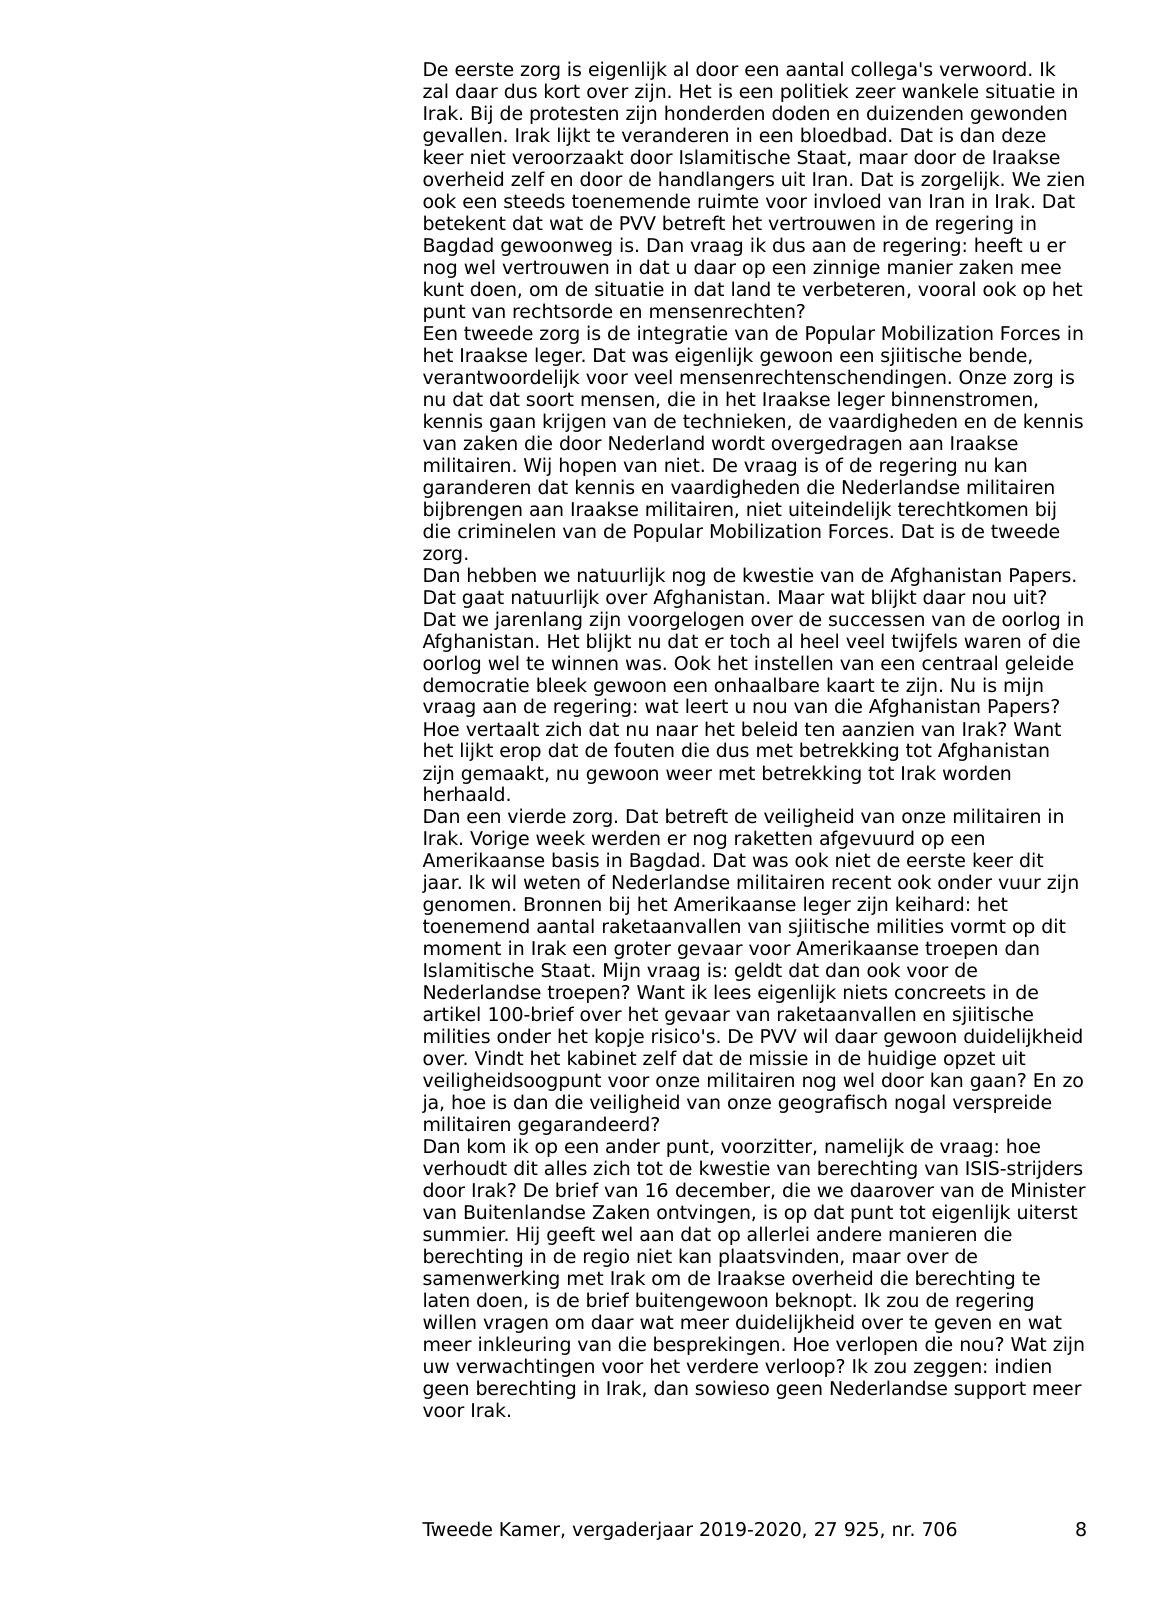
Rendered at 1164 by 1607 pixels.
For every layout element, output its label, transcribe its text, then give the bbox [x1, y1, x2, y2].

text Dan kom ik op een ander punt, voorzitter, namelijk de vraag: hoe verhoudt dit alles zich tot de kwestie van berechting van ISIS-strijders door Irak? De brief van 16 december, die we daarover van de Minister van Buitenlandse Zaken ontvingen, is op dat punt tot eigenlijk uiterst summier. Hij geeft wel aan dat op allerlei andere manieren die berechting in de regio niet kan plaatsvinden, maar over de samenwerking met Irak om de Iraakse overheid die berechting te laten doen, is de brief buitengewoon beknopt. Ik zou de regering willen vragen om daar wat meer duidelijkheid over te geven en wat meer inkleuring van die besprekingen. Hoe verlopen die nou? Wat zijn uw verwachtingen voor het verdere verloop? Ik zou zeggen: indien geen berechting in Irak, dan sowieso geen Nederlandse support meer voor Irak. [422, 1136, 1087, 1422]
text Dan een vierde zorg. Dat betreft de veiligheid van onze militairen in Irak. Vorige week werden er nog raketten afgevuurd op een Amerikaanse basis in Bagdad. Dat was ook niet de eerste keer dit jaar. Ik wil weten of Nederlandse militairen recent ook onder vuur zijn genomen. Bronnen bij het Amerikaanse leger zijn keihard: het toenemend aantal raketaanvallen van sjiitische milities vormt op dit moment in Irak een groter gevaar voor Amerikaanse troepen dan Islamitische Staat. Mijn vraag is: geldt dat dan ook voor de Nederlandse troepen? Want ik lees eigenlijk niets concreets in de artikel 100-brief over het gevaar van raketaanvallen en sjiitische milities onder het kopje risico's. De PVV wil daar gewoon duidelijkheid over. Vindt het kabinet zelf dat de missie in de huidige opzet uit veiligheidsoogpunt voor onze militairen nog wel door kan gaan? En zo ja, hoe is dan die veiligheid van onze geografisch nogal verspreide militairen gegarandeerd? [422, 806, 1087, 1136]
text Dan hebben we natuurlijk nog de kwestie van de Afghanistan Papers. Dat gaat natuurlijk over Afghanistan. Maar wat blijkt daar nou uit? Dat we jarenlang zijn voorgelogen over de successen van de oorlog in Afghanistan. Het blijkt nu dat er toch al heel veel twijfels waren of die oorlog wel te winnen was. Ook het instellen van een centraal geleide democratie bleek gewoon een onhaalbare kaart te zijn. Nu is mijn vraag aan de regering: wat leert u nou van die Afghanistan Papers? Hoe vertaalt zich dat nu naar het beleid ten aanzien van Irak? Want het lijkt erop dat de fouten die dus met betrekking tot Afghanistan zijn gemaakt, nu gewoon weer met betrekking tot Irak worden herhaald. [422, 564, 1087, 806]
text De eerste zorg is eigenlijk al door een aantal collega's verwoord. Ik zal daar dus kort over zijn. Het is een politiek zeer wankele situatie in Irak. Bij de protesten zijn honderden doden en duizenden gewonden gevallen. Irak lijkt te veranderen in een bloedbad. Dat is dan deze keer niet veroorzaakt door Islamitische Staat, maar door de Iraakse overheid zelf en door de handlangers uit Iran. Dat is zorgelijk. We zien ook een steeds toenemende ruimte voor invloed van Iran in Irak. Dat betekent dat wat de PVV betreft het vertrouwen in de regering in Bagdad gewoonweg is. Dan vraag ik dus aan de regering: heeft u er nog wel vertrouwen in dat u daar op een zinnige manier zaken mee kunt doen, om de situatie in dat land te verbeteren, vooral ook op het punt van rechtsorde en mensenrechten? [422, 59, 1087, 323]
text Een tweede zorg is de integratie van de Popular Mobilization Forces in het Iraakse leger. Dat was eigenlijk gewoon een sjiitische bende, verantwoordelijk voor veel mensenrechtenschendingen. Onze zorg is nu dat dat soort mensen, die in het Iraakse leger binnenstromen, kennis gaan krijgen van de technieken, de vaardigheden en de kennis van zaken die door Nederland wordt overgedragen aan Iraakse militairen. Wij hopen van niet. De vraag is of de regering nu kan garanderen dat kennis en vaardigheden die Nederlandse militairen bijbrengen aan Iraakse militairen, niet uiteindelijk terechtkomen bij die criminelen van de Popular Mobilization Forces. Dat is de tweede zorg. [422, 323, 1087, 564]
